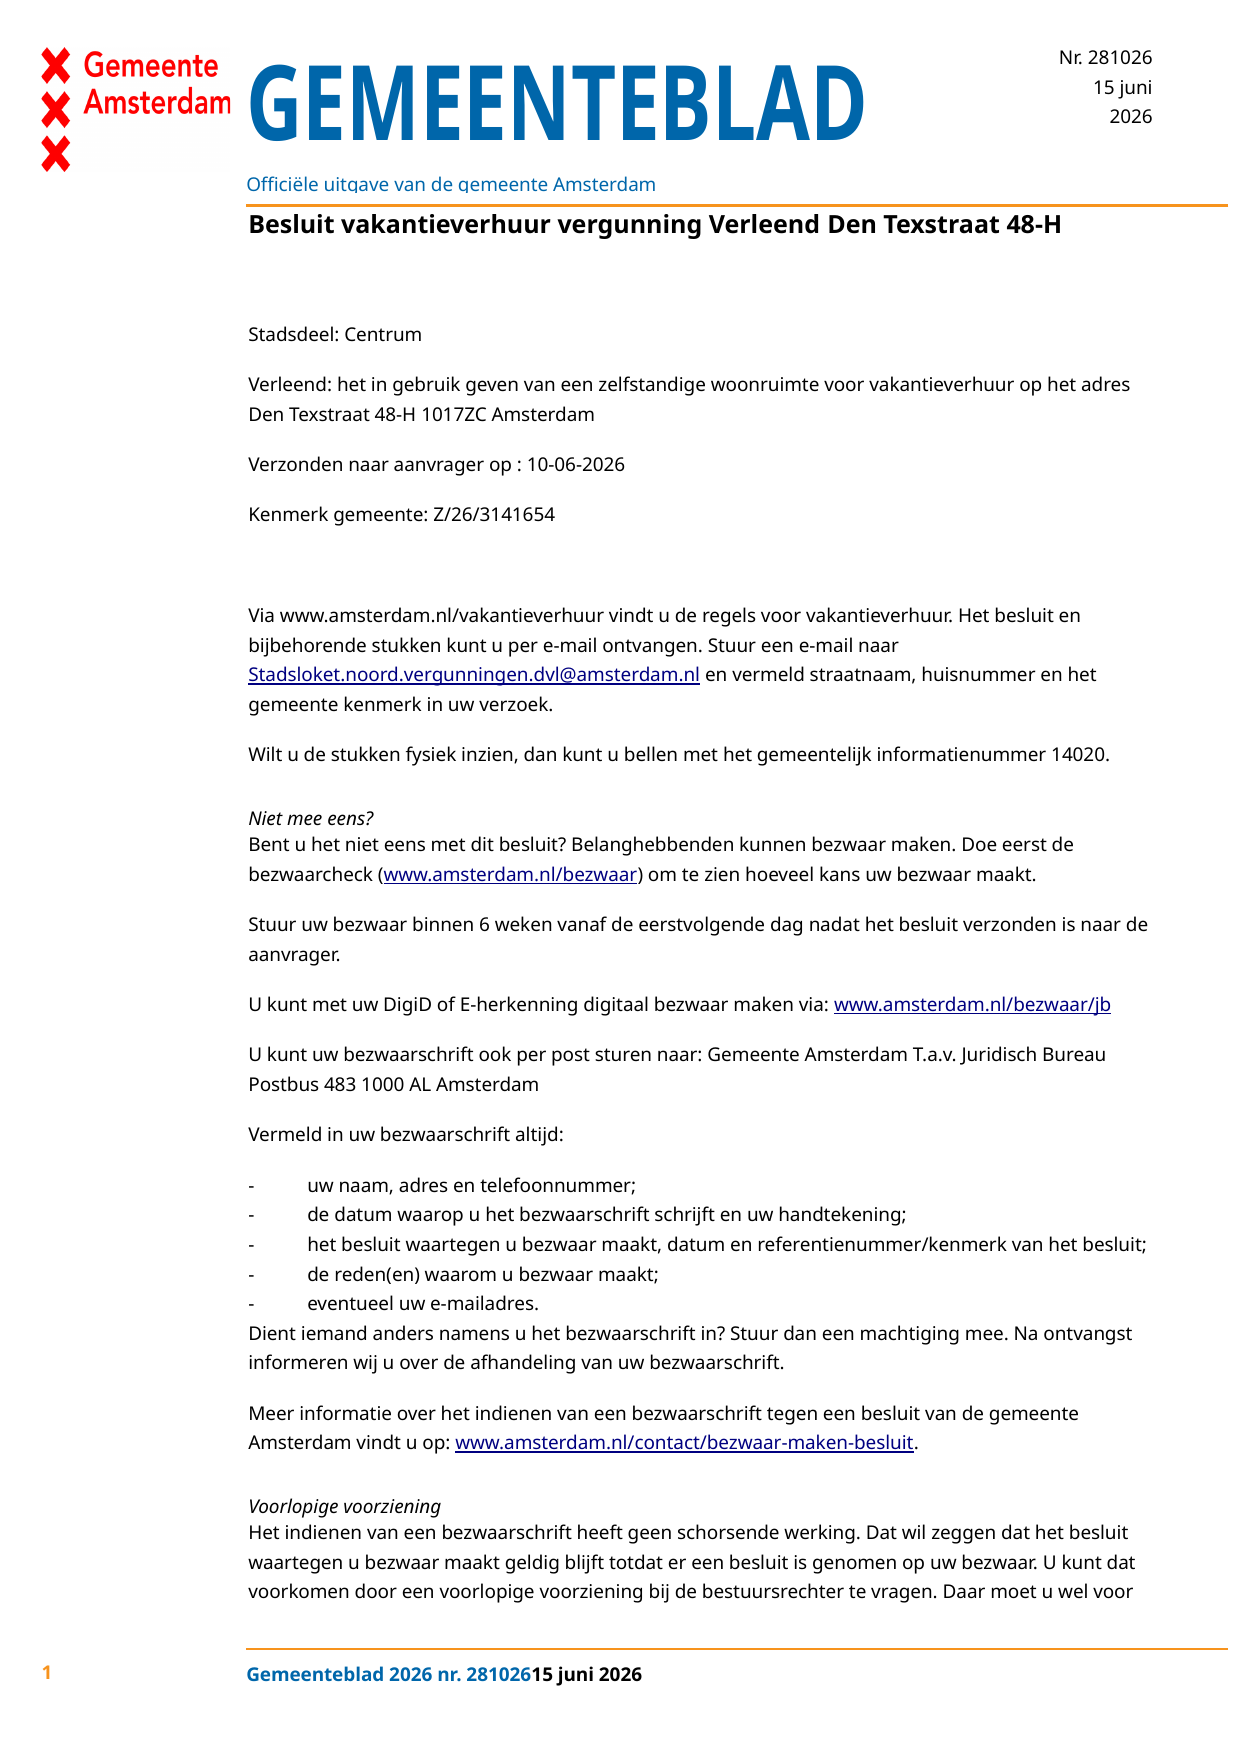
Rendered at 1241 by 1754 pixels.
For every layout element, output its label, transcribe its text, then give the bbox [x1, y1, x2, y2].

list de datum waarop u het bezwaarschrift schrijft en uw handtekening; [248, 1202, 1152, 1227]
text U kunt met uw DigiD of E-herkenning digitaal bezwaar maken via: www.amsterdam.nl/bezwaar/jb [248, 991, 1152, 1017]
text Verleend: het in gebruik geven van een zelfstandige woonruimte voor vakantieverhuur op het adres Den Texstraat 48-H 1017ZC Amsterdam [248, 371, 1152, 426]
text Vermeld in uw bezwaarschrift altijd: [248, 1122, 1152, 1147]
text Wilt u de stukken fysiek inzien, dan kunt u bellen met het gemeentelijk informatienummer 14020. [248, 742, 1152, 767]
text Niet mee eens? [248, 806, 1152, 831]
list het besluit waartegen u bezwaar maakt, datum en referentienummer/kenmerk van het besluit; [248, 1231, 1152, 1257]
text Kenmerk gemeente: Z/26/3141654 [248, 502, 1152, 527]
text Stadsdeel: Centrum [248, 321, 1152, 346]
picture [41, 47, 231, 172]
text Besluit vakantieverhuur vergunning Verleend Den Texstraat 48-H [248, 207, 1152, 241]
text Verzonden naar aanvrager op : 10-06-2026 [248, 451, 1152, 477]
text Bent u het niet eens met dit besluit? Belanghebbenden kunnen bezwaar maken. Doe eerst de bezwaarcheck (www.amsterdam.nl/bezwaar) om te zien hoeveel kans uw bezwaar maakt. [248, 831, 1152, 887]
text Het indienen van een bezwaarschrift heeft geen schorsende werking. Dat wil zeggen dat het besluit waartegen u bezwaar maakt geldig blijft totdat er een besluit is genomen op uw bezwaar. U kunt dat voorkomen door een voorlopige voorziening bij de bestuursrechter te vragen. Daar moet u wel voor [248, 1519, 1152, 1604]
list de reden(en) waarom u bezwaar maakt; [248, 1261, 1152, 1287]
text Via www.amsterdam.nl/vakantieverhuur vindt u de regels voor vakantieverhuur. Het besluit en bijbehorende stukken kunt u per e-mail ontvangen. Stuur een e-mail naar Stadsloket.noord.vergunningen.dvl@amsterdam.nl en vermeld straatnaam, huisnummer en het gemeente kenmerk in uw verzoek. [248, 602, 1152, 717]
text Dient iemand anders namens u het bezwaarschrift in? Stuur dan een machtiging mee. Na ontvangst informeren wij u over de afhandeling van uw bezwaarschrift. [248, 1320, 1152, 1375]
list eventueel uw e-mailadres. [248, 1290, 1152, 1316]
text Stuur uw bezwaar binnen 6 weken vanaf de eerstvolgende dag nadat het besluit verzonden is naar de aanvrager. [248, 911, 1152, 967]
text Meer informatie over het indienen van een bezwaarschrift tegen een besluit van de gemeente Amsterdam vindt u op: www.amsterdam.nl/contact/bezwaar-maken-besluit. [248, 1400, 1152, 1455]
list uw naam, adres en telefoonnummer; [248, 1172, 1152, 1198]
text U kunt uw bezwaarschrift ook per post sturen naar: Gemeente Amsterdam T.a.v. Juridisch Bureau Postbus 483 1000 AL Amsterdam [248, 1042, 1152, 1097]
text Voorlopige voorziening [248, 1493, 1152, 1519]
